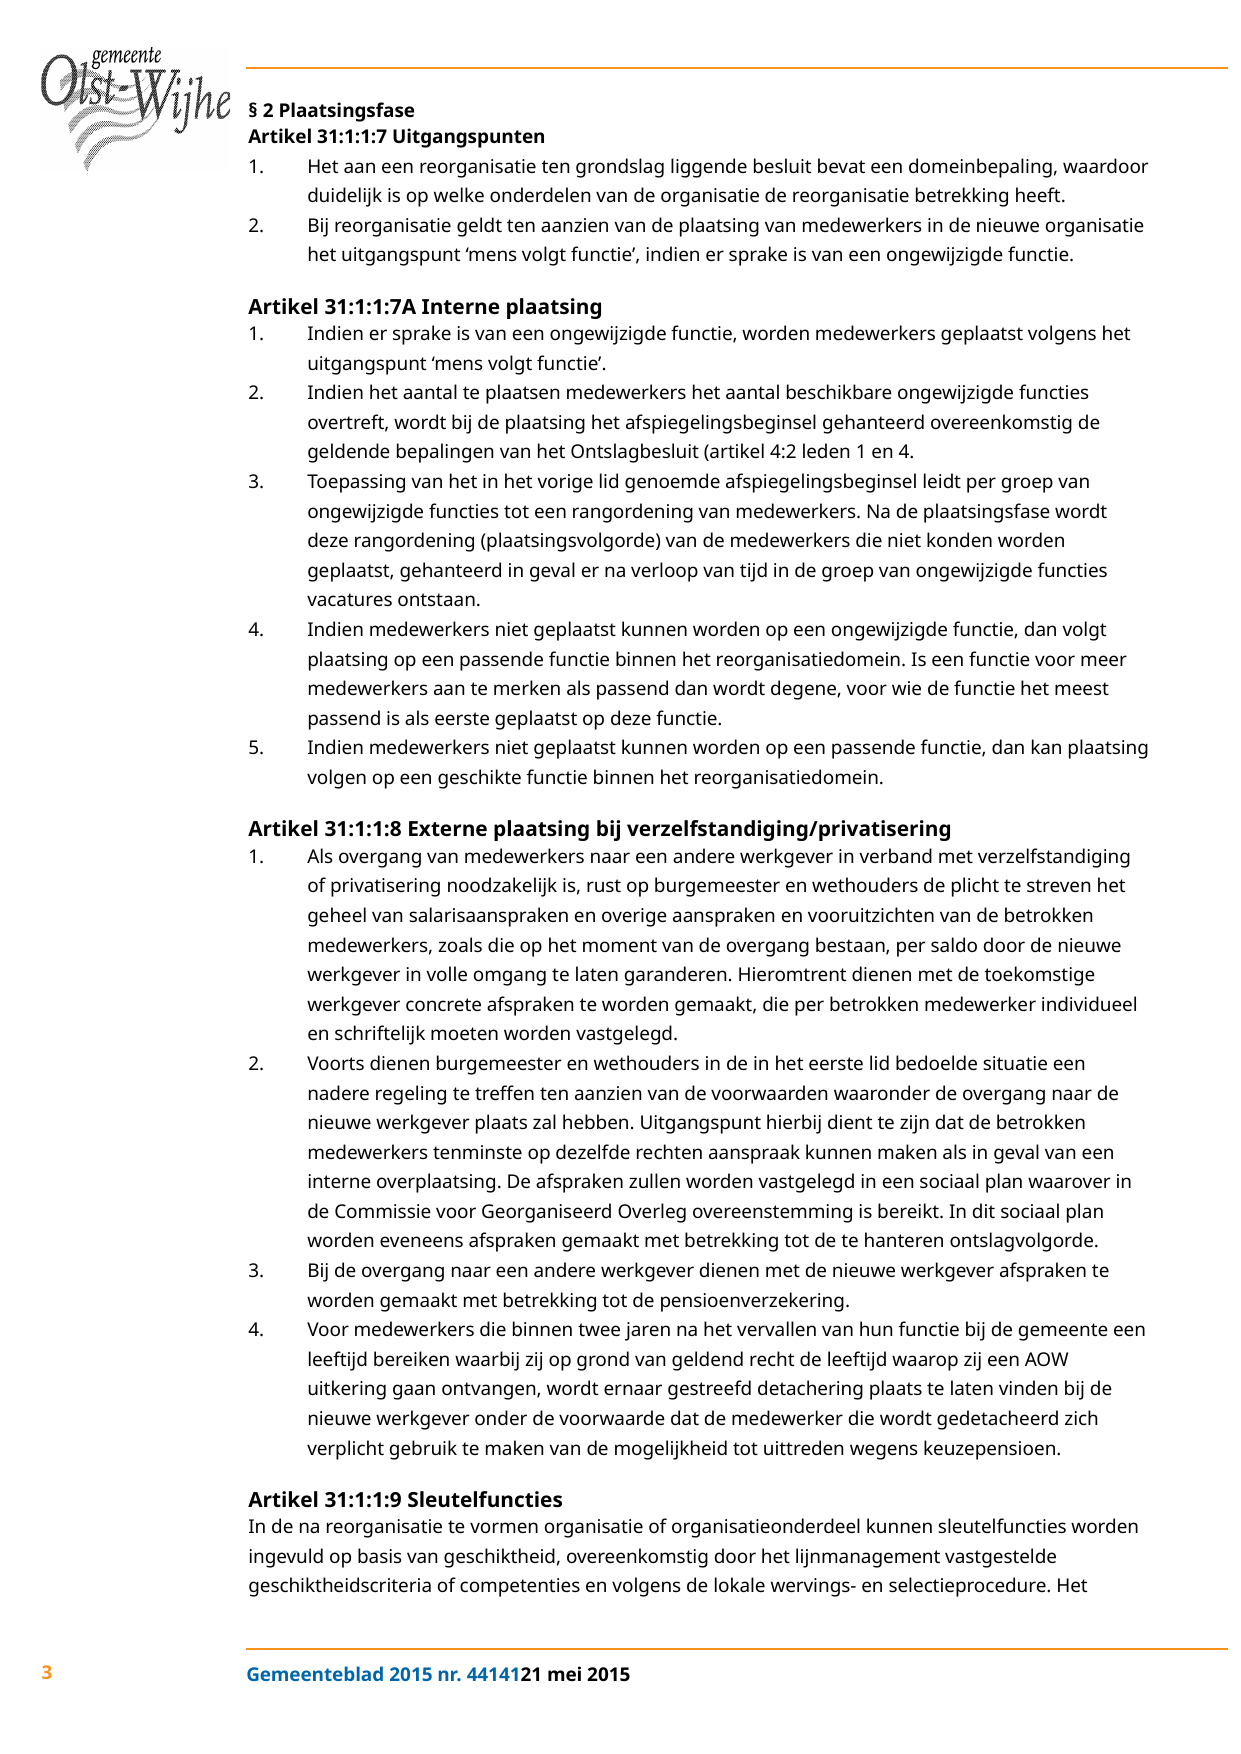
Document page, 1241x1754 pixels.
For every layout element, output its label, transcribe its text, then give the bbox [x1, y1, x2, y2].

text Artikel 31:1:1:7 Uitgangspunten [248, 123, 1152, 149]
list Het aan een reorganisatie ten grondslag liggende besluit bevat een domeinbepaling, waardoor duidelijk is op welke onderdelen van de organisatie de reorganisatie betrekking heeft. [248, 153, 1152, 208]
list Als overgang van medewerkers naar een andere werkgever in verband met verzelfstandiging of privatisering noodzakelijk is, rust op burgemeester en wethouders de plicht te streven het geheel van salarisaanspraken en overige aanspraken en vooruitzichten van de betrokken medewerkers, zoals die op het moment van de overgang bestaan, per saldo door de nieuwe werkgever in volle omgang te laten garanderen. Hieromtrent dienen met de toekomstige werkgever concrete afspraken te worden gemaakt, die per betrokken medewerker individueel en schriftelijk moeten worden vastgelegd. [248, 843, 1152, 1046]
list Voor medewerkers die binnen twee jaren na het vervallen van hun functie bij de gemeente een leeftijd bereiken waarbij zij op grond van geldend recht de leeftijd waarop zij een AOW uitkering gaan ontvangen, wordt ernaar gestreefd detachering plaats te laten vinden bij de nieuwe werkgever onder de voorwaarde dat de medewerker die wordt gedetacheerd zich verplicht gebruik te maken van de mogelijkheid tot uittreden wegens keuzepensioen. [248, 1316, 1152, 1460]
list Toepassing van het in het vorige lid genoemde afspiegelingsbeginsel leidt per groep van ongewijzigde functies tot een rangordening van medewerkers. Na de plaatsingsfase wordt deze rangordening (plaatsingsvolgorde) van de medewerkers die niet konden worden geplaatst, gehanteerd in geval er na verloop van tijd in de groep van ongewijzigde functies vacatures ontstaan. [248, 468, 1152, 612]
text In de na reorganisatie te vormen organisatie of organisatieonderdeel kunnen sleutelfuncties worden ingevuld op basis van geschiktheid, overeenkomstig door het lijnmanagement vastgestelde geschiktheidscriteria of competenties en volgens de lokale wervings- en selectieprocedure. Het [248, 1513, 1152, 1598]
list Bij de overgang naar een andere werkgever dienen met de nieuwe werkgever afspraken te worden gemaakt met betrekking tot de pensioenverzekering. [248, 1257, 1152, 1312]
list Voorts dienen burgemeester en wethouders in de in het eerste lid bedoelde situatie een nadere regeling te treffen ten aanzien van de voorwaarden waaronder de overgang naar de nieuwe werkgever plaats zal hebben. Uitgangspunt hierbij dient te zijn dat de betrokken medewerkers tenminste op dezelfde rechten aanspraak kunnen maken als in geval van een interne overplaatsing. De afspraken zullen worden vastgelegd in een sociaal plan waarover in de Commissie voor Georganiseerd Overleg overeenstemming is bereikt. In dit sociaal plan worden eveneens afspraken gemaakt met betrekking tot de te hanteren ontslagvolgorde. [248, 1050, 1152, 1253]
text Artikel 31:1:1:8 Externe plaatsing bij verzelfstandiging/privatisering [248, 814, 1152, 843]
text § 2 Plaatsingsfase [248, 95, 1152, 123]
list Indien medewerkers niet geplaatst kunnen worden op een passende functie, dan kan plaatsing volgen op een geschikte functie binnen het reorganisatiedomein. [248, 734, 1152, 790]
list Indien medewerkers niet geplaatst kunnen worden op een ongewijzigde functie, dan volgt plaatsing op een passende functie binnen het reorganisatiedomein. Is een functie voor meer medewerkers aan te merken als passend dan wordt degene, voor wie de functie het meest passend is als eerste geplaatst op deze functie. [248, 616, 1152, 731]
list Indien het aantal te plaatsen medewerkers het aantal beschikbare ongewijzigde functies overtreft, wordt bij de plaatsing het afspiegelingsbeginsel gehanteerd overeenkomstig de geldende bepalingen van het Ontslagbesluit (artikel 4:2 leden 1 en 4. [248, 379, 1152, 464]
list Bij reorganisatie geldt ten aanzien van de plaatsing van medewerkers in de nieuwe organisatie het uitgangspunt ‘mens volgt functie’, indien er sprake is van een ongewijzigde functie. [248, 212, 1152, 267]
picture [41, 47, 231, 172]
text Artikel 31:1:1:9 Sleutelfuncties [248, 1485, 1152, 1513]
list Indien er sprake is van een ongewijzigde functie, worden medewerkers geplaatst volgens het uitgangspunt ‘mens volgt functie’. [248, 320, 1152, 376]
text Artikel 31:1:1:7A Interne plaatsing [248, 292, 1152, 320]
